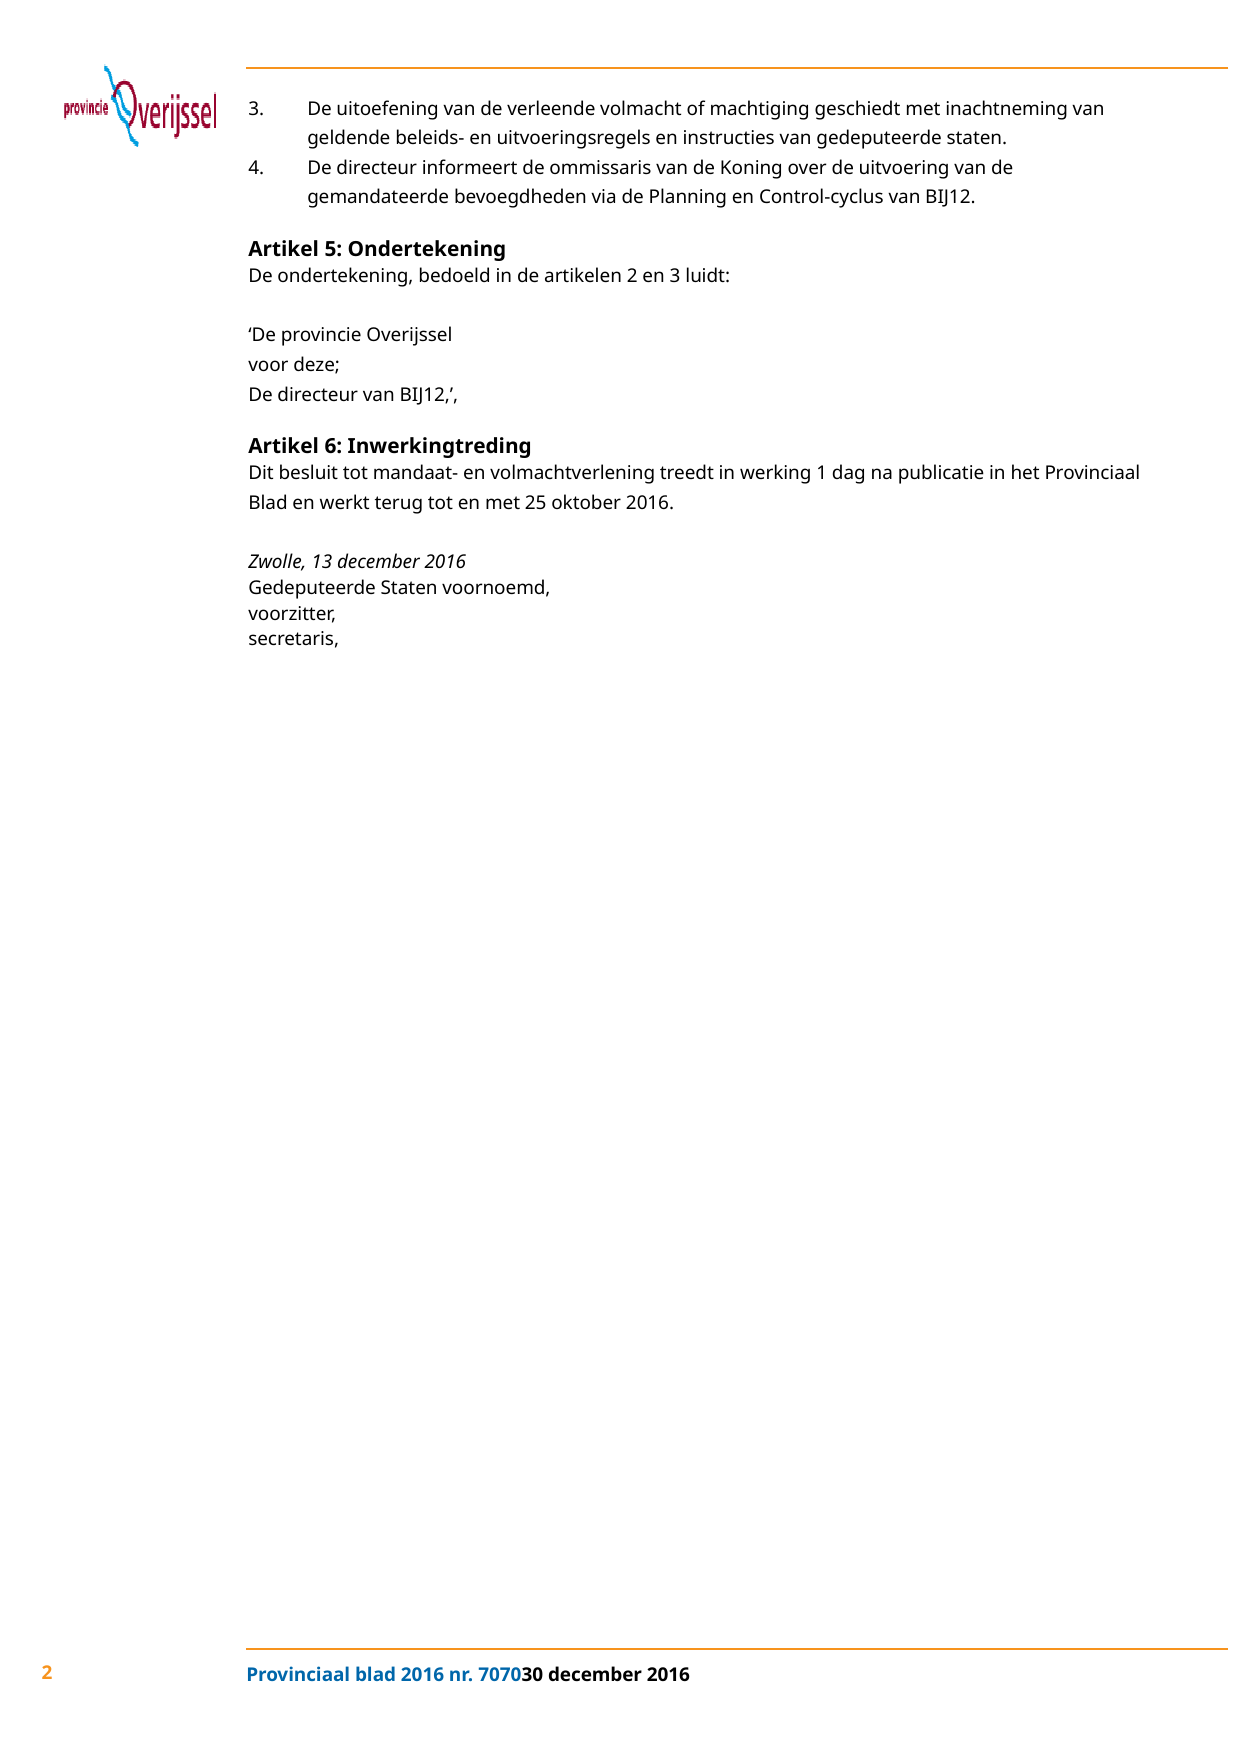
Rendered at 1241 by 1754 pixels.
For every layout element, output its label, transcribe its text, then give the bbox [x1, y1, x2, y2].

text Dit besluit tot mandaat- en volmachtverlening treedt in werking 1 dag na publicatie in het Provinciaal Blad en werkt terug tot en met 25 oktober 2016. [248, 459, 1152, 515]
picture [41, 47, 231, 172]
text Zwolle, 13 december 2016 [248, 548, 1152, 574]
text Gedeputeerde Staten voornoemd, [248, 574, 1152, 600]
list De directeur informeert de ommissaris van de Koning over de uitvoering van de gemandateerde bevoegdheden via de Planning en Control-cyclus van BIJ12. [248, 154, 1152, 209]
text secretaris, [248, 626, 1152, 651]
text ‘De provincie Overijssel [248, 322, 1152, 347]
text voor deze; [248, 351, 1152, 377]
text Artikel 6: Inwerkingtreding [248, 431, 1152, 459]
text voorzitter, [248, 600, 1152, 626]
text De directeur van BIJ12,’, [248, 381, 1152, 406]
text Artikel 5: Ondertekening [248, 234, 1152, 262]
list De uitoefening van de verleende volmacht of machtiging geschiedt met inachtneming van geldende beleids- en uitvoeringsregels en instructies van gedeputeerde staten. [248, 95, 1152, 150]
text De ondertekening, bedoeld in de artikelen 2 en 3 luidt: [248, 262, 1152, 288]
